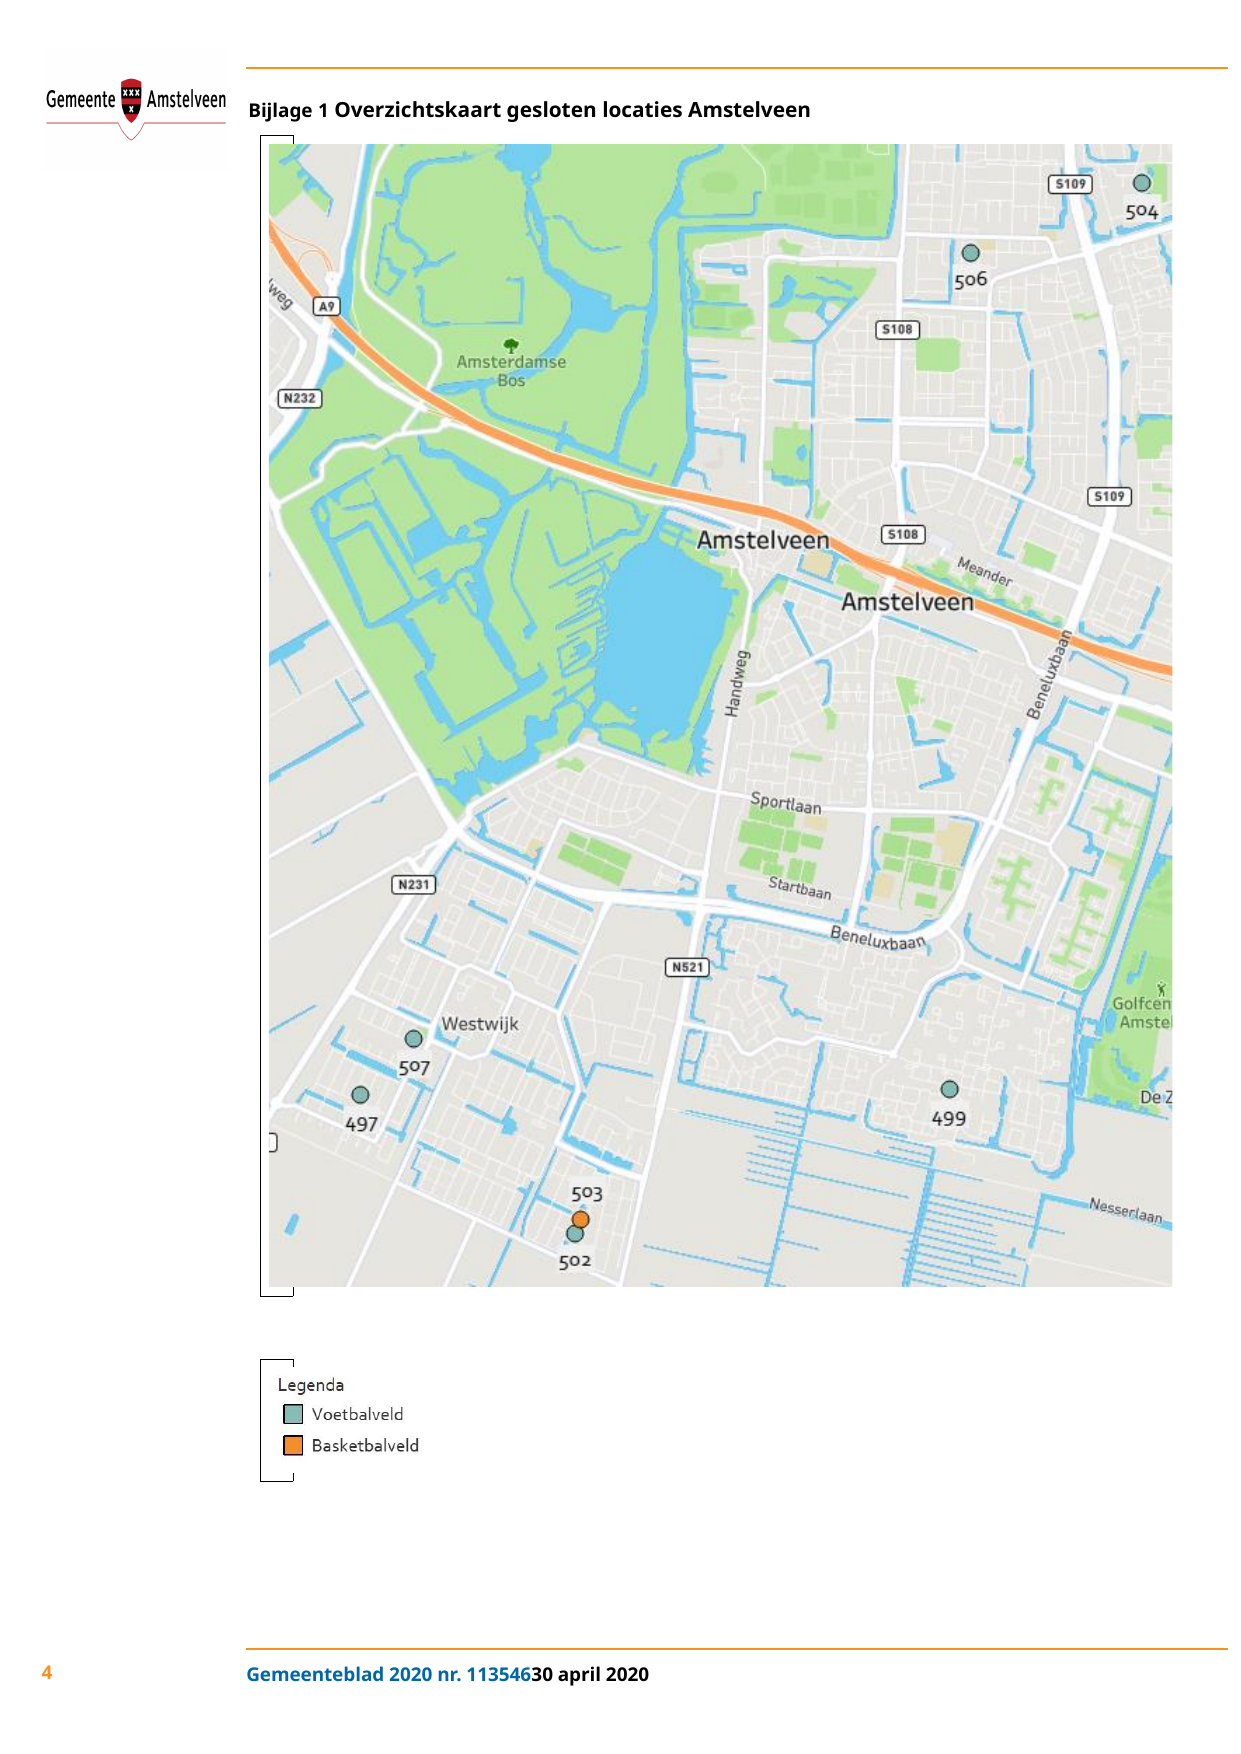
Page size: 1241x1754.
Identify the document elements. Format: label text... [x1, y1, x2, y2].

text Bijlage 1 Overzichtskaart gesloten locaties Amstelveen [248, 95, 1152, 123]
picture [268, 1367, 443, 1473]
picture [268, 144, 1173, 1287]
picture [41, 47, 231, 172]
